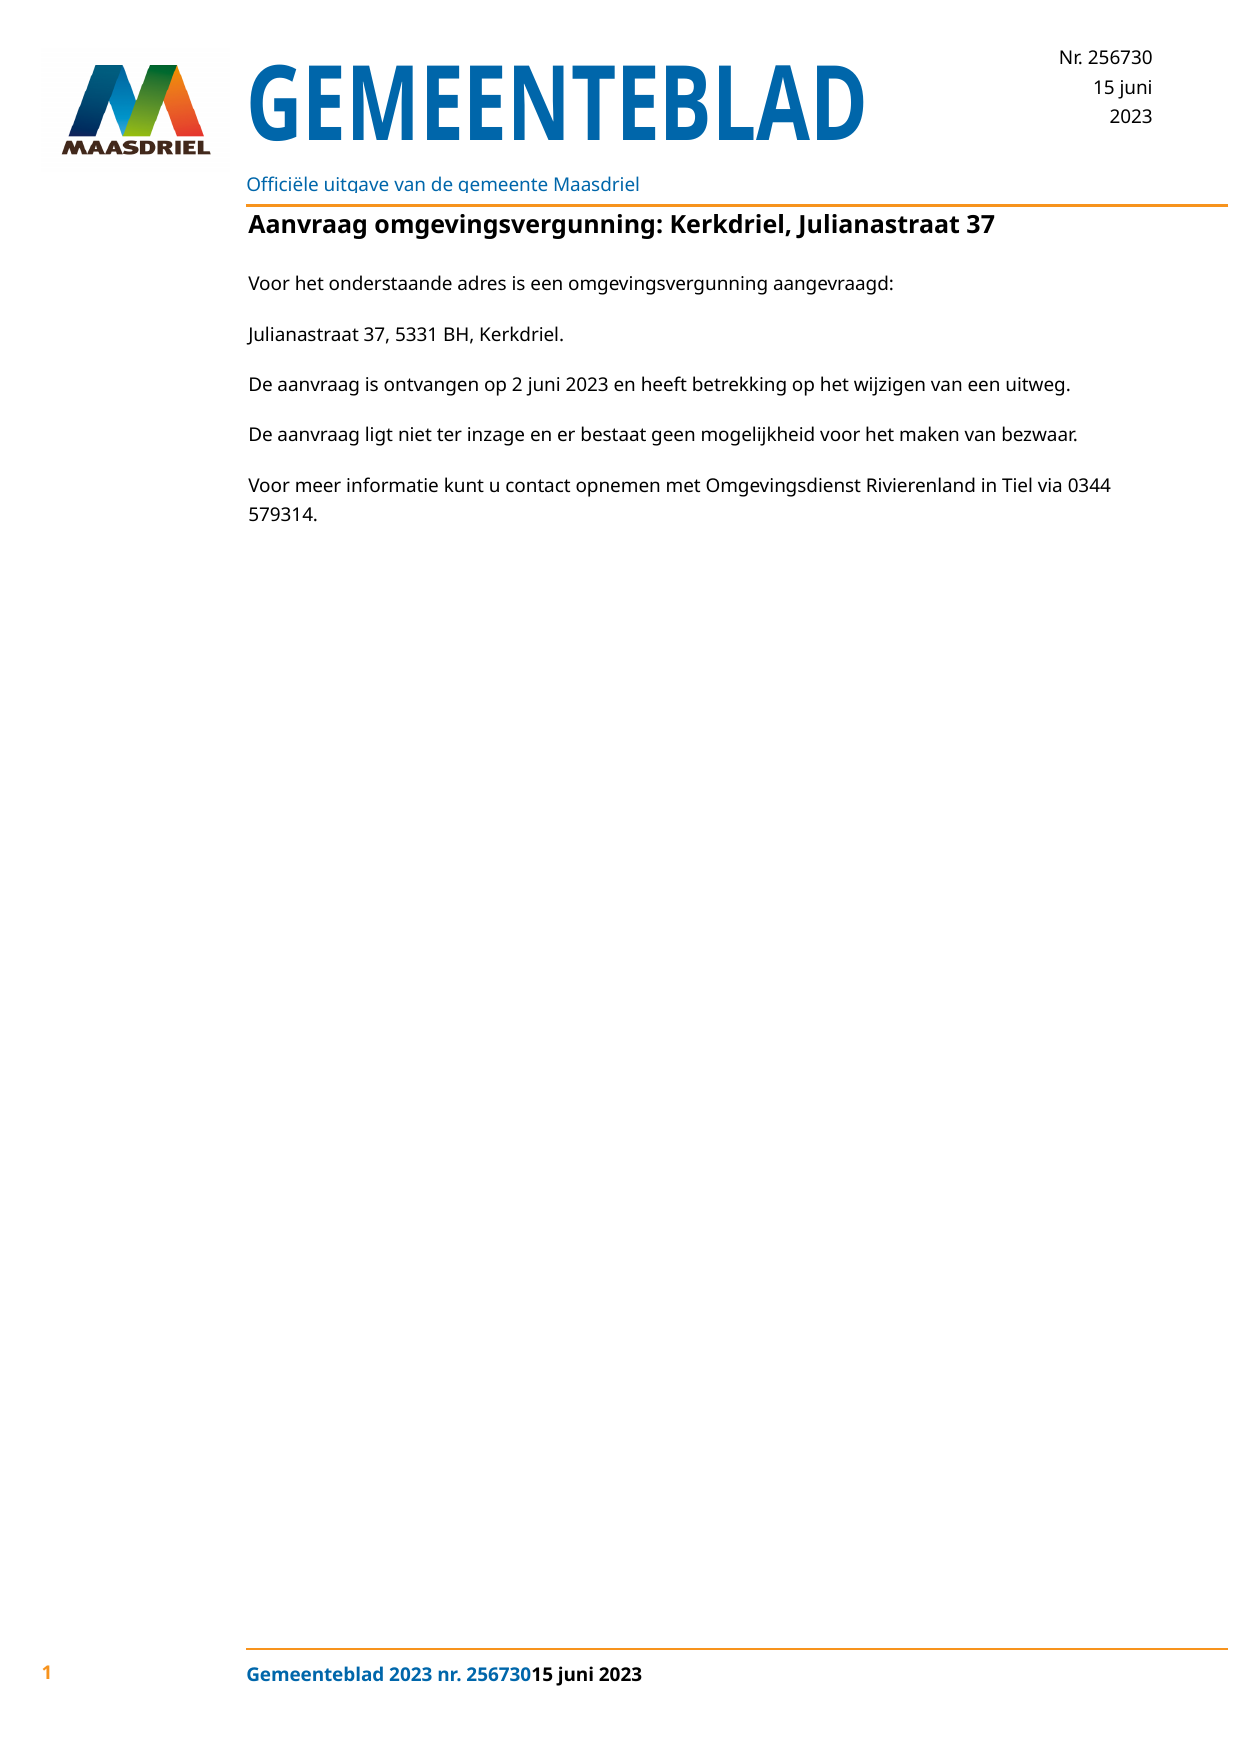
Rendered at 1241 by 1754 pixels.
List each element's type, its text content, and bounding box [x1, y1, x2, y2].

text Voor het onderstaande adres is een omgevingsvergunning aangevraagd: [248, 270, 1152, 296]
text Voor meer informatie kunt u contact opnemen met Omgevingsdienst Rivierenland in Tiel via 0344 579314. [248, 472, 1152, 527]
text Julianastraat 37, 5331 BH, Kerkdriel. [248, 321, 1152, 346]
text De aanvraag ligt niet ter inzage en er bestaat geen mogelijkheid voor het maken van bezwaar. [248, 422, 1152, 447]
picture [41, 47, 231, 172]
text De aanvraag is ontvangen op 2 juni 2023 en heeft betrekking op het wijzigen van een uitweg. [248, 371, 1152, 397]
text Aanvraag omgevingsvergunning: Kerkdriel, Julianastraat 37 [248, 207, 1152, 241]
